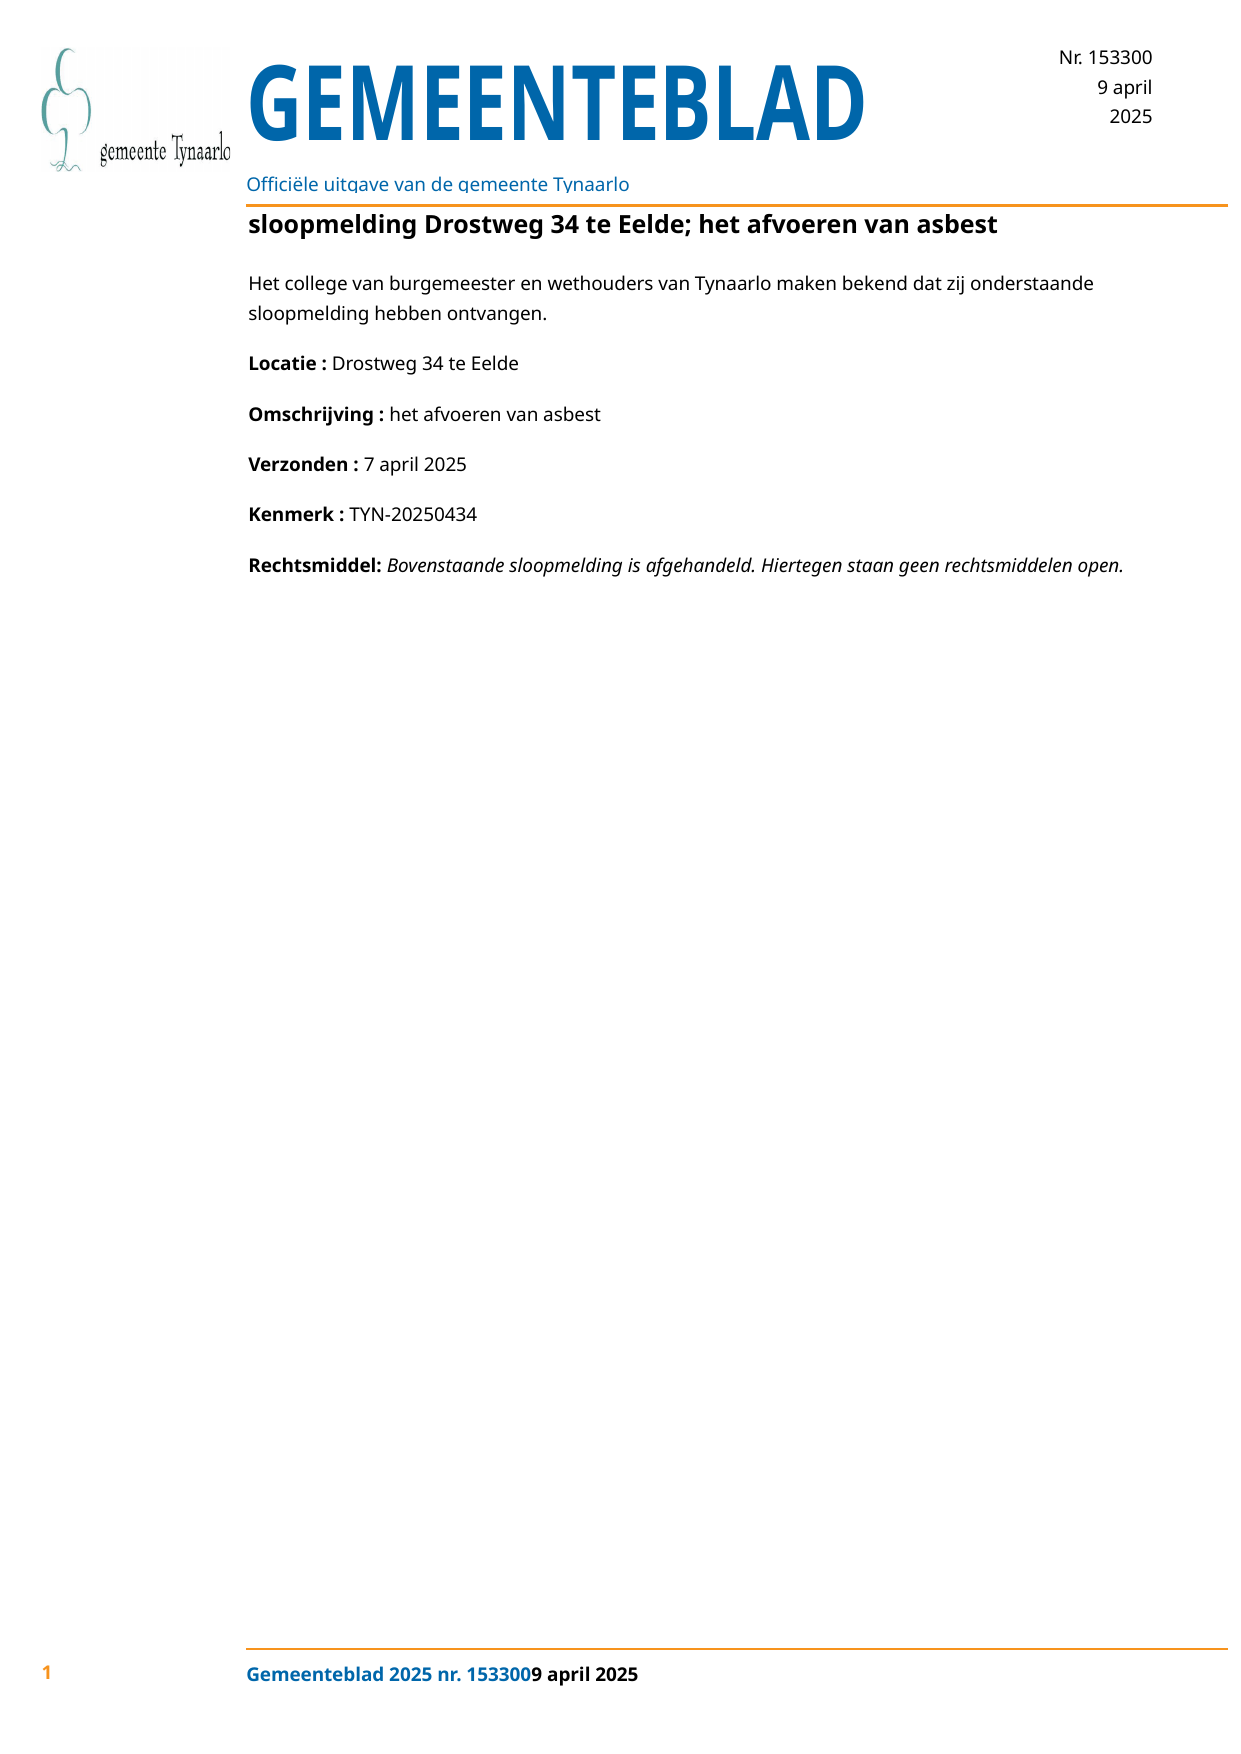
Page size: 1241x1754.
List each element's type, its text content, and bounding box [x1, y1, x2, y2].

picture [41, 47, 231, 172]
text Kenmerk : TYN-20250434 [248, 502, 1152, 527]
text Locatie : Drostweg 34 te Eelde [248, 350, 1152, 376]
text Rechtsmiddel: Bovenstaande sloopmelding is afgehandeld. Hiertegen staan geen rechtsmiddelen open. [248, 552, 1152, 578]
text Het college van burgemeester en wethouders van Tynaarlo maken bekend dat zij onderstaande sloopmelding hebben ontvangen. [248, 270, 1152, 326]
text sloopmelding Drostweg 34 te Eelde; het afvoeren van asbest [248, 207, 1152, 241]
text Verzonden : 7 april 2025 [248, 451, 1152, 477]
text Omschrijving : het afvoeren van asbest [248, 401, 1152, 426]
